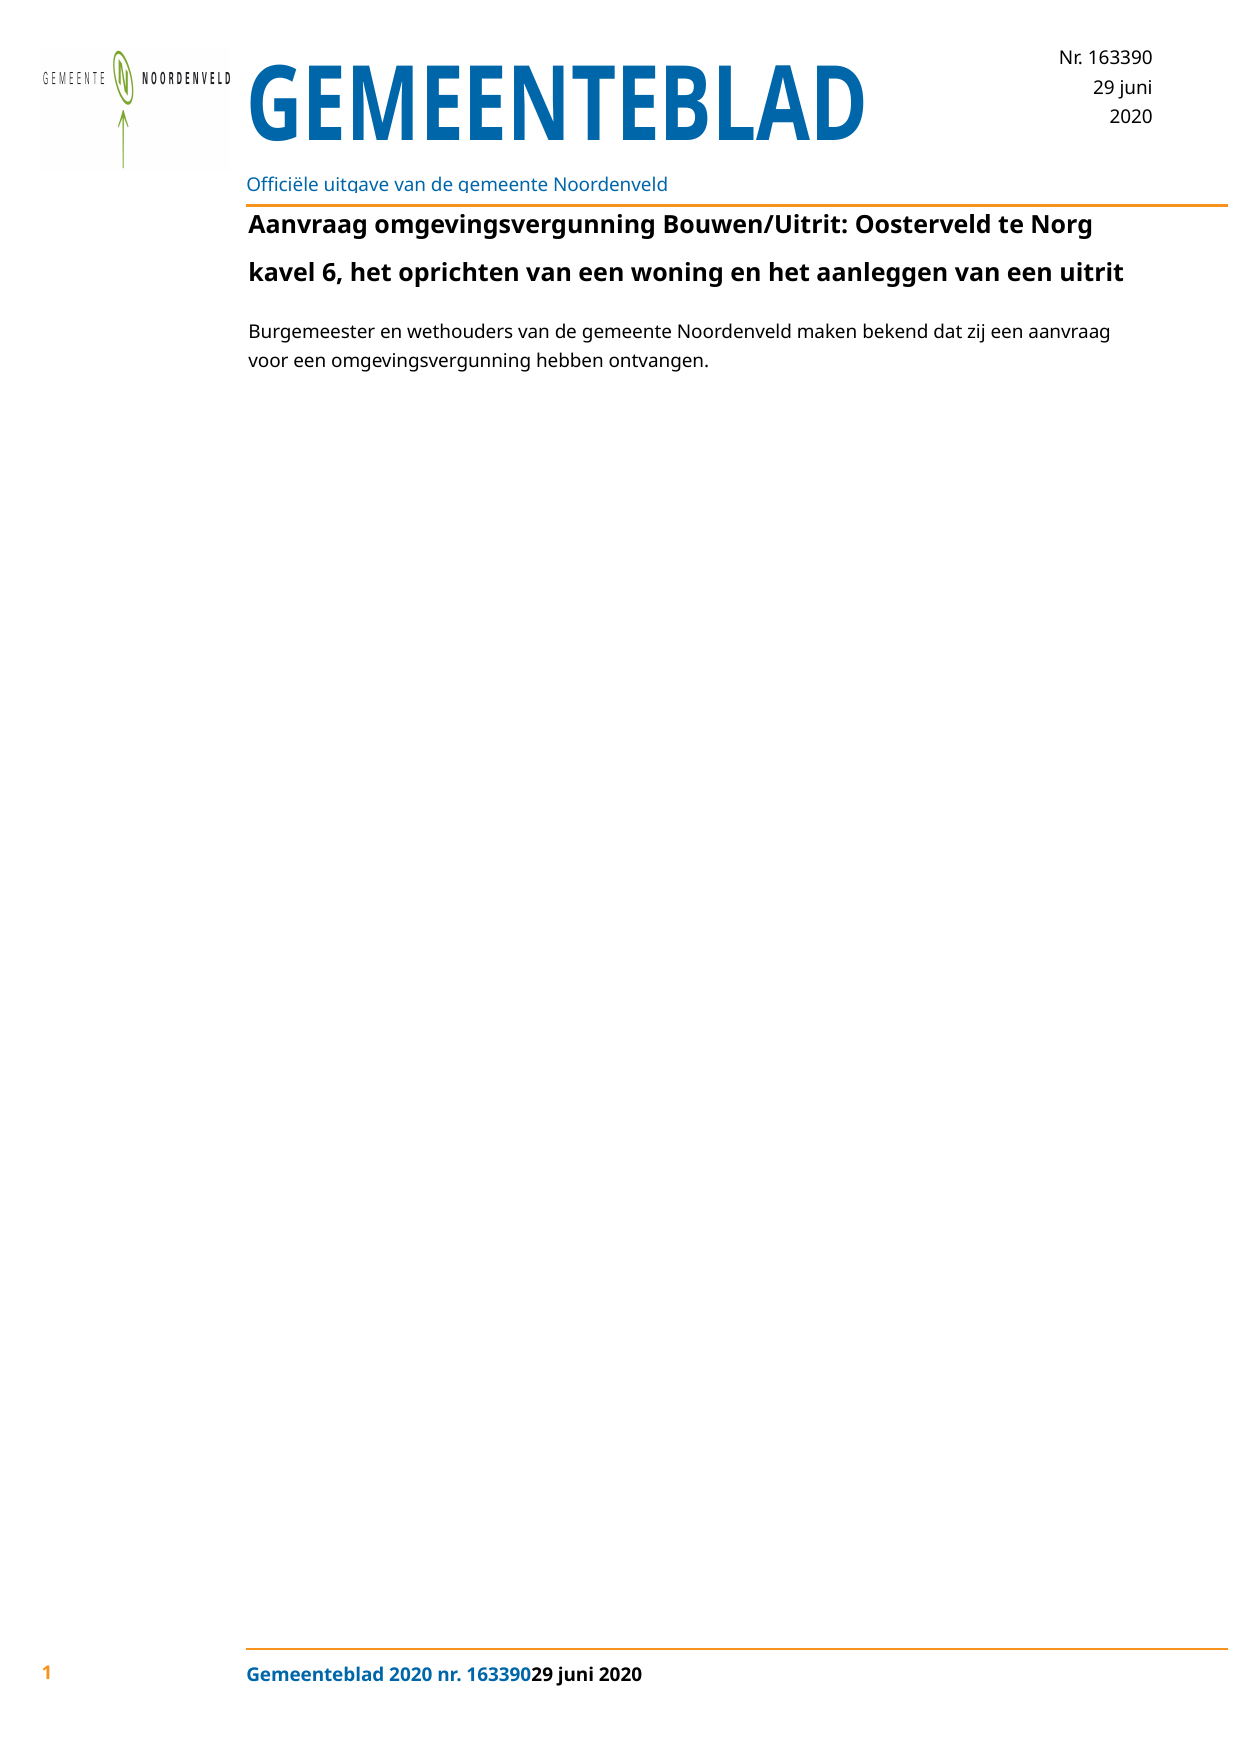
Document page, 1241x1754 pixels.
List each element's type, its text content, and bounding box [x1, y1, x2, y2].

picture [41, 47, 231, 172]
text Aanvraag omgevingsvergunning Bouwen/Uitrit: Oosterveld te Norg kavel 6, het oprichten van een woning en het aanleggen van een uitrit [248, 207, 1152, 288]
text Burgemeester en wethouders van de gemeente Noordenveld maken bekend dat zij een aanvraag voor een omgevingsvergunning hebben ontvangen. [248, 318, 1152, 373]
